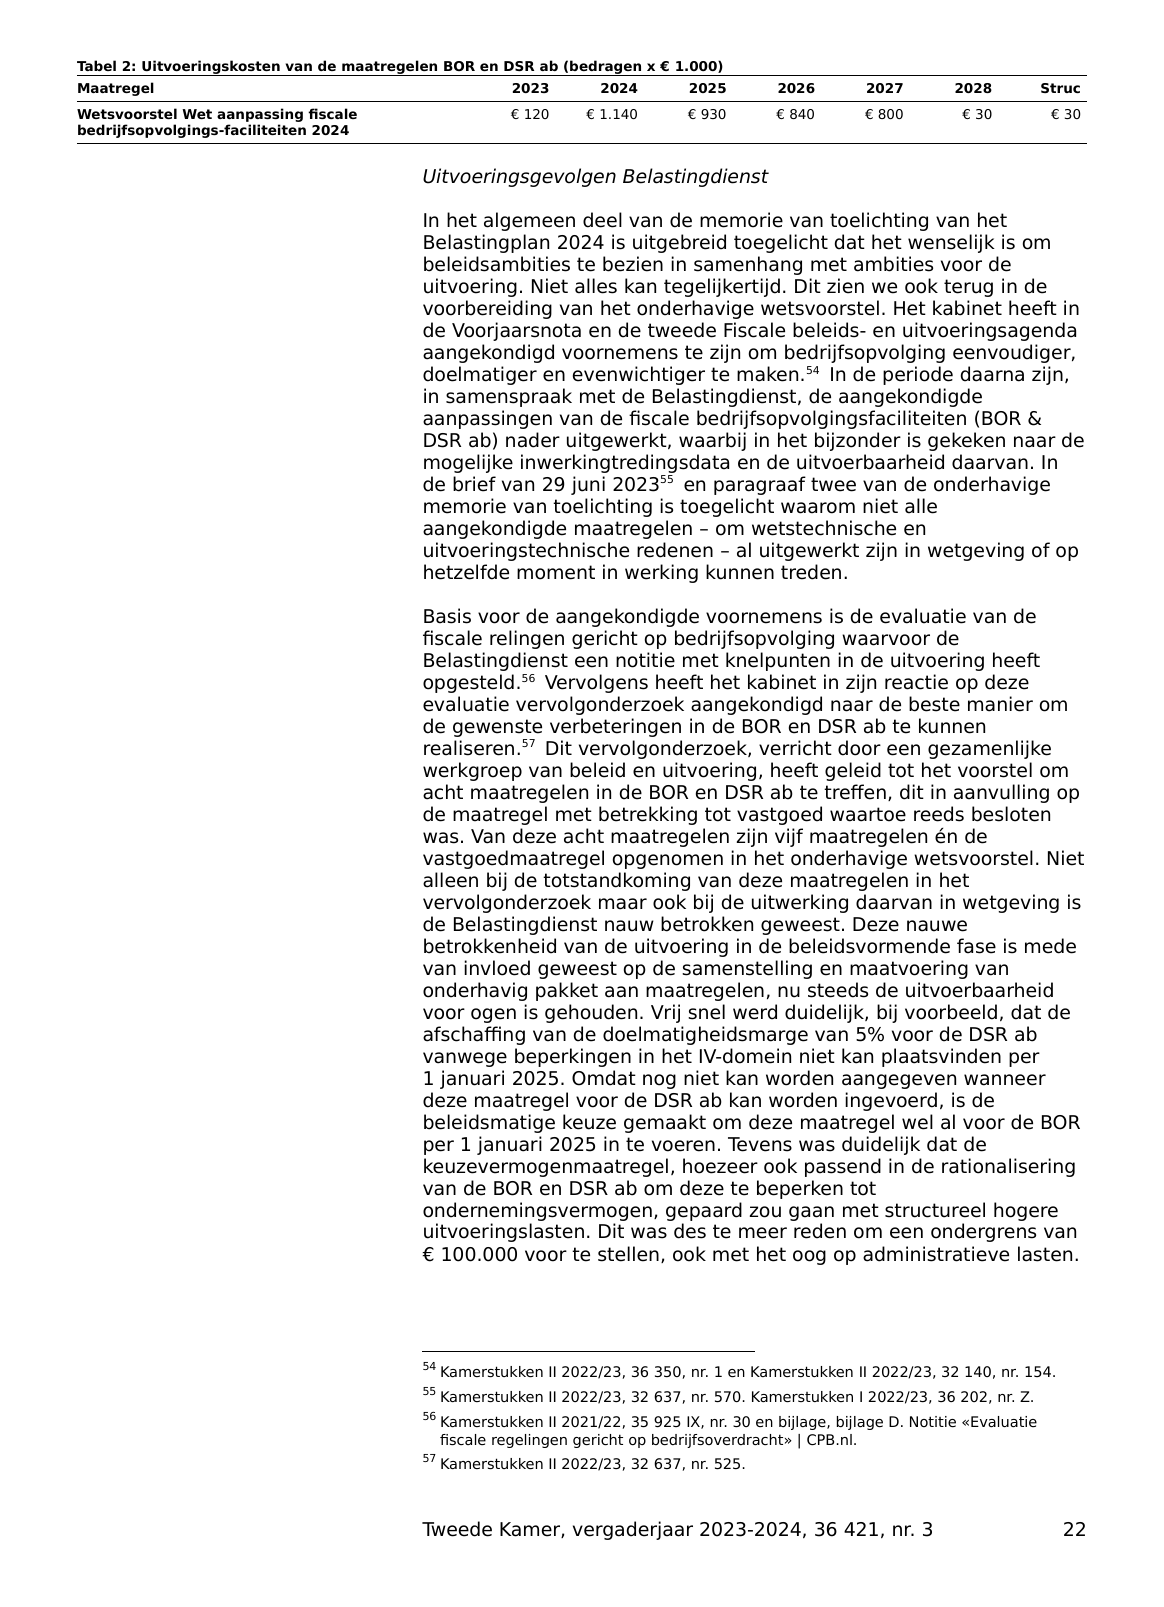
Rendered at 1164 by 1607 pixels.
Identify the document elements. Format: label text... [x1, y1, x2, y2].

table_cell 2025 [644, 76, 732, 101]
text Kamerstukken II 2022/23, 32 637, nr. 525. [422, 1452, 1087, 1474]
table_header Tabel 2: Uitvoeringskosten van de maatregelen BOR en DSR ab (bedragen x € 1.000) [77, 59, 1087, 75]
subtitle Uitvoeringsgevolgen Belastingdienst [422, 166, 1087, 188]
table_cell 2023 [466, 76, 555, 101]
table_cell Wetsvoorstel Wet aanpassing fiscale bedrijfsopvolgings-faciliteiten 2024 [77, 102, 466, 143]
table_cell € 120 [466, 102, 555, 143]
table_cell € 930 [644, 102, 732, 143]
table_cell € 1.140 [555, 102, 644, 143]
table_cell 2024 [555, 76, 644, 101]
table_cell € 840 [732, 102, 821, 143]
text In het algemeen deel van de memorie van toelichting van het Belastingplan 2024 is uitgebreid toegelicht dat het wenselijk is om beleidsambities te bezien in samenhang met ambities voor de uitvoering. Niet alles kan tegelijkertijd. Dit zien we ook terug in de voorbereiding van het onderhavige wetsvoorstel. Het kabinet heeft in de Voorjaarsnota en de tweede Fiscale beleids- en uitvoeringsagenda aangekondigd voornemens te zijn om bedrijfsopvolging eenvoudiger, doelmatiger en evenwichtiger te maken. In de periode daarna zijn, in samenspraak met de Belastingdienst, de aangekondigde aanpassingen van de fiscale bedrijfsopvolgingsfaciliteiten (BOR & DSR ab) nader uitgewerkt, waarbij in het bijzonder is gekeken naar de mogelijke inwerkingtredingsdata en de uitvoerbaarheid daarvan. In de brief van 29 juni 2023 en paragraaf twee van de onderhavige memorie van toelichting is toegelicht waarom niet alle aangekondigde maatregelen – om wetstechnische en uitvoeringstechnische redenen – al uitgewerkt zijn in wetgeving of op hetzelfde moment in werking kunnen treden. [422, 210, 1087, 584]
table_cell 2026 [732, 76, 821, 101]
table_cell Maatregel [77, 76, 466, 101]
table_cell € 800 [821, 102, 909, 143]
table_cell 2028 [909, 76, 998, 101]
table_cell € 30 [909, 102, 998, 143]
text Kamerstukken II 2021/22, 35 925 IX, nr. 30 en bijlage, bijlage D. Notitie «Evaluatie fiscale regelingen gericht op bedrijfsoverdracht» | CPB.nl. [422, 1410, 1087, 1449]
text Kamerstukken II 2022/23, 36 350, nr. 1 en Kamerstukken II 2022/23, 32 140, nr. 154. [422, 1360, 1087, 1382]
table_cell € 30 [998, 102, 1087, 143]
text Kamerstukken II 2022/23, 32 637, nr. 570. Kamerstukken I 2022/23, 36 202, nr. Z. [422, 1385, 1087, 1407]
text Basis voor de aangekondigde voornemens is de evaluatie van de fiscale relingen gericht op bedrijfsopvolging waarvoor de Belastingdienst een notitie met knelpunten in de uitvoering heeft opgesteld. Vervolgens heeft het kabinet in zijn reactie op deze evaluatie vervolgonderzoek aangekondigd naar de beste manier om de gewenste verbeteringen in de BOR en DSR ab te kunnen realiseren. Dit vervolgonderzoek, verricht door een gezamenlijke werkgroep van beleid en uitvoering, heeft geleid tot het voorstel om acht maatregelen in de BOR en DSR ab te treffen, dit in aanvulling op de maatregel met betrekking tot vastgoed waartoe reeds besloten was. Van deze acht maatregelen zijn vijf maatregelen én de vastgoedmaatregel opgenomen in het onderhavige wetsvoorstel. Niet alleen bij de totstandkoming van deze maatregelen in het vervolgonderzoek maar ook bij de uitwerking daarvan in wetgeving is de Belastingdienst nauw betrokken geweest. Deze nauwe betrokkenheid van de uitvoering in de beleidsvormende fase is mede van invloed geweest op de samenstelling en maatvoering van onderhavig pakket aan maatregelen, nu steeds de uitvoerbaarheid voor ogen is gehouden. Vrij snel werd duidelijk, bij voorbeeld, dat de afschaffing van de doelmatigheidsmarge van 5% voor de DSR ab vanwege beperkingen in het IV-domein niet kan plaatsvinden per 1 januari 2025. Omdat nog niet kan worden aangegeven wanneer deze maatregel voor de DSR ab kan worden ingevoerd, is de beleidsmatige keuze gemaakt om deze maatregel wel al voor de BOR per 1 januari 2025 in te voeren. Tevens was duidelijk dat de keuzevermogenmaatregel, hoezeer ook passend in de rationalisering van de BOR en DSR ab om deze te beperken tot ondernemingsvermogen, gepaard zou gaan met structureel hogere uitvoeringslasten. Dit was des te meer reden om een ondergrens van € 100.000 voor te stellen, ook met het oog op administratieve lasten. [422, 606, 1087, 1265]
table_cell 2027 [821, 76, 909, 101]
table_cell Struc [998, 76, 1087, 101]
